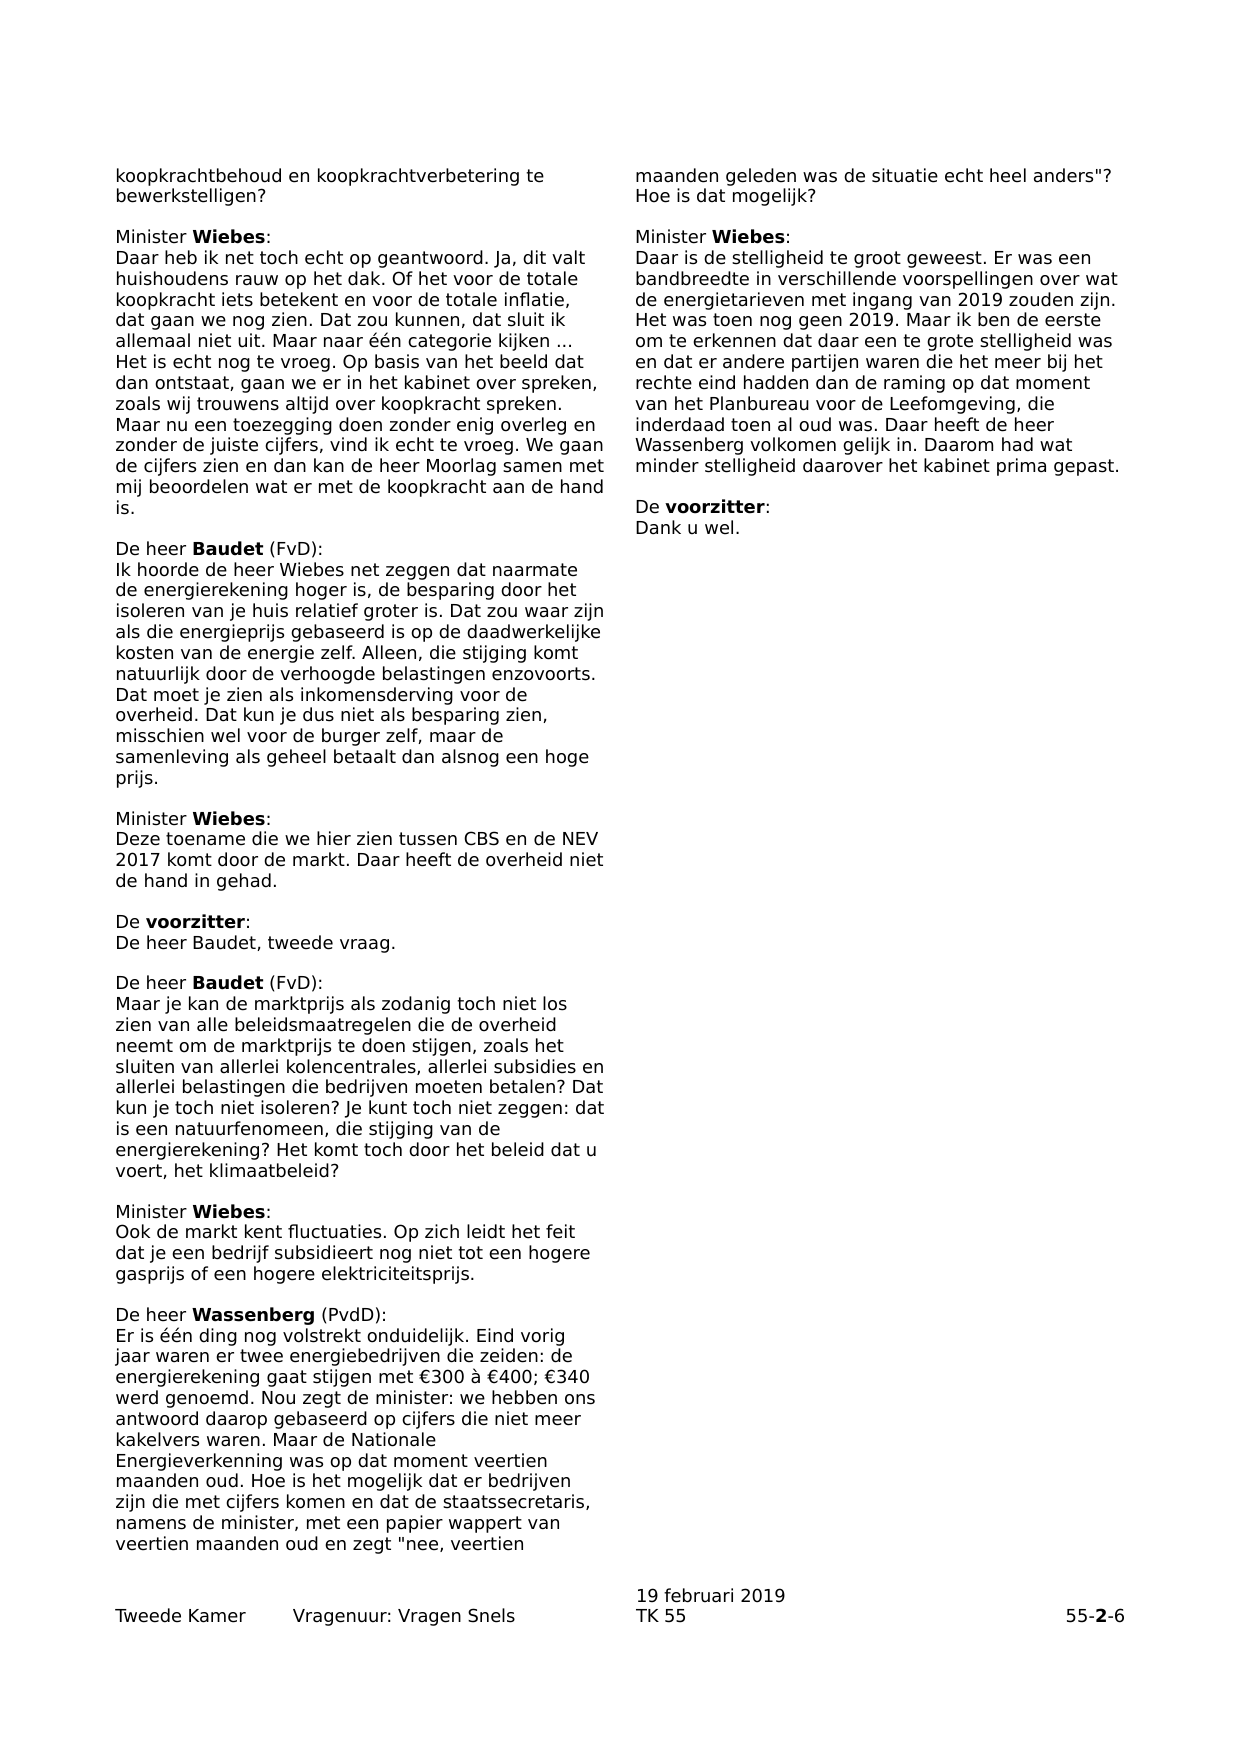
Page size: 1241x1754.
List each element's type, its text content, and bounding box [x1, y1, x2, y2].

text De voorzitter: [635, 497, 1125, 518]
text De heer Baudet, tweede vraag. [115, 932, 605, 953]
text Maar je kan de marktprijs als zodanig toch niet los zien van alle beleidsmaatregelen die de overheid neemt om de marktprijs te doen stijgen, zoals het sluiten van allerlei kolencentrales, allerlei subsidies en allerlei belastingen die bedrijven moeten betalen? Dat kun je toch niet isoleren? Je kunt toch niet zeggen: dat is een natuurfenomeen, die stijging van de energierekening? Het komt toch door het beleid dat u voert, het klimaatbeleid? [115, 994, 605, 1181]
text Minister Wiebes: [115, 227, 605, 248]
text Deze toename die we hier zien tussen CBS en de NEV 2017 komt door de markt. Daar heeft de overheid niet de hand in gehad. [115, 829, 605, 892]
text Minister Wiebes: [115, 1201, 605, 1222]
text De heer Baudet (FvD): [115, 973, 605, 994]
text De heer Baudet (FvD): [115, 538, 605, 559]
text Ook de markt kent fluctuaties. Op zich leidt het feit dat je een bedrijf subsidieert nog niet tot een hogere gasprijs of een hogere elektriciteitsprijs. [115, 1222, 605, 1285]
text koopkrachtbehoud en koopkrachtverbetering te bewerkstelligen? [115, 165, 605, 207]
text Minister Wiebes: [115, 808, 605, 829]
text De voorzitter: [115, 912, 605, 932]
text Ik hoorde de heer Wiebes net zeggen dat naarmate de energierekening hoger is, de besparing door het isoleren van je huis relatief groter is. Dat zou waar zijn als die energieprijs gebaseerd is op de daadwerkelijke kosten van de energie zelf. Alleen, die stijging komt natuurlijk door de verhoogde belastingen enzovoorts. Dat moet je zien als inkomensderving voor de overheid. Dat kun je dus niet als besparing zien, misschien wel voor de burger zelf, maar de samenleving als geheel betaalt dan alsnog een hoge prijs. [115, 559, 605, 788]
text De heer Wassenberg (PvdD): [115, 1305, 605, 1325]
text maanden geleden was de situatie echt heel anders"? Hoe is dat mogelijk? [635, 165, 1125, 207]
text Er is één ding nog volstrekt onduidelijk. Eind vorig jaar waren er twee energiebedrijven die zeiden: de energierekening gaat stijgen met €300 à €400; €340 werd genoemd. Nou zegt de minister: we hebben ons antwoord daarop gebaseerd op cijfers die niet meer kakelvers waren. Maar de Nationale Energieverkenning was op dat moment veertien maanden oud. Hoe is het mogelijk dat er bedrijven zijn die met cijfers komen en dat de staatssecretaris, namens de minister, met een papier wappert van veertien maanden oud en zegt "nee, veertien [115, 1325, 605, 1554]
text Minister Wiebes: [635, 227, 1125, 248]
text Daar is de stelligheid te groot geweest. Er was een bandbreedte in verschillende voorspellingen over wat de energietarieven met ingang van 2019 zouden zijn. Het was toen nog geen 2019. Maar ik ben de eerste om te erkennen dat daar een te grote stelligheid was en dat er andere partijen waren die het meer bij het rechte eind hadden dan de raming op dat moment van het Planbureau voor de Leefomgeving, die inderdaad toen al oud was. Daar heeft de heer Wassenberg volkomen gelijk in. Daarom had wat minder stelligheid daarover het kabinet prima gepast. [635, 248, 1125, 477]
text Daar heb ik net toch echt op geantwoord. Ja, dit valt huishoudens rauw op het dak. Of het voor de totale koopkracht iets betekent en voor de totale inflatie, dat gaan we nog zien. Dat zou kunnen, dat sluit ik allemaal niet uit. Maar naar één categorie kijken ... Het is echt nog te vroeg. Op basis van het beeld dat dan ontstaat, gaan we er in het kabinet over spreken, zoals wij trouwens altijd over koopkracht spreken. Maar nu een toezegging doen zonder enig overleg en zonder de juiste cijfers, vind ik echt te vroeg. We gaan de cijfers zien en dan kan de heer Moorlag samen met mij beoordelen wat er met de koopkracht aan de hand is. [115, 248, 605, 518]
text Dank u wel. [635, 518, 1125, 538]
